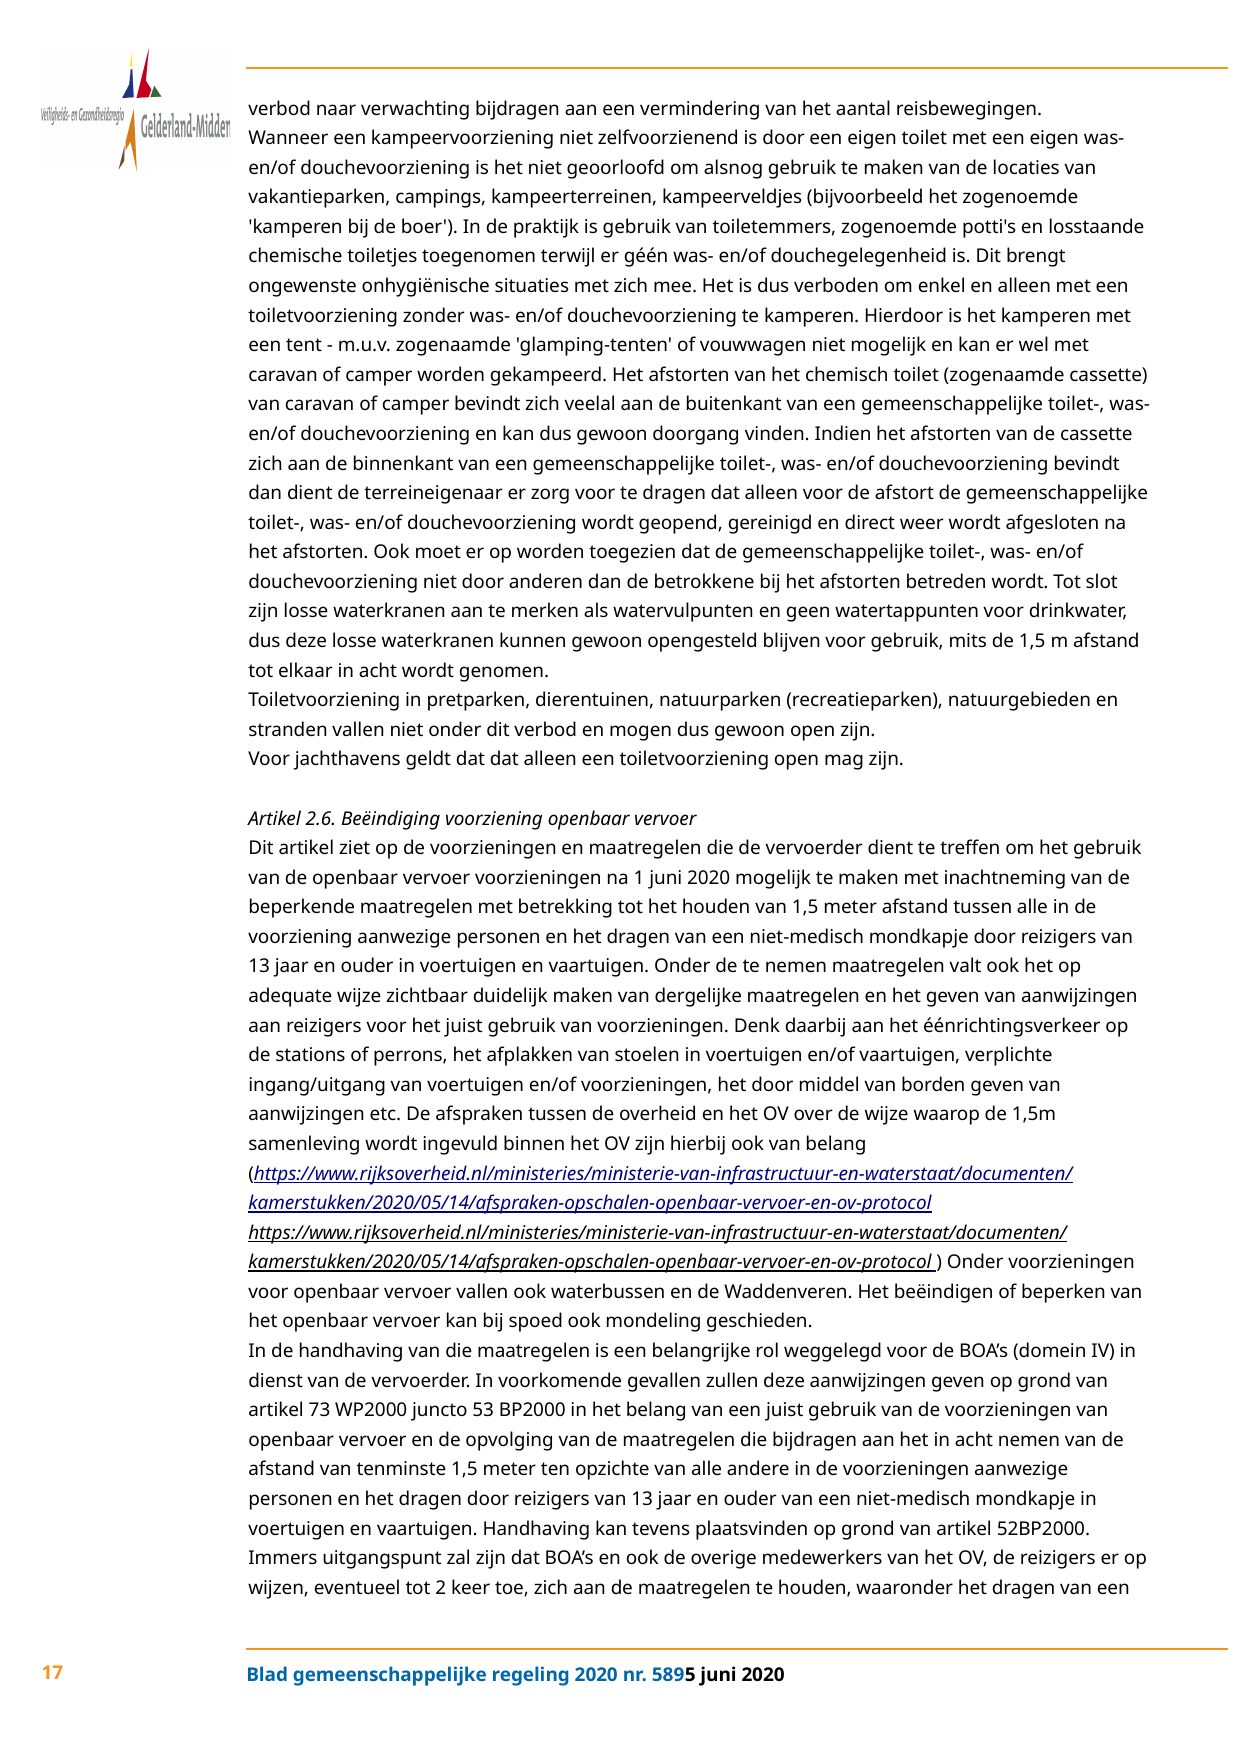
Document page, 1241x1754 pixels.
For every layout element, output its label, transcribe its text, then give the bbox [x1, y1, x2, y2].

picture [41, 47, 231, 172]
text Immers uitgangspunt zal zijn dat BOA’s en ook de overige medewerkers van het OV, de reizigers er op wijzen, eventueel tot 2 keer toe, zich aan de maatregelen te houden, waaronder het dragen van een [248, 1544, 1152, 1600]
text verbod naar verwachting bijdragen aan een vermindering van het aantal reisbewegingen. [248, 95, 1152, 121]
text Artikel 2.6. Beëindiging voorziening openbaar vervoer [248, 805, 1152, 831]
text Wanneer een kampeervoorziening niet zelfvoorzienend is door een eigen toilet met een eigen was- en/of douchevoorziening is het niet geoorloofd om alsnog gebruik te maken van de locaties van vakantieparken, campings, kampeerterreinen, kampeerveldjes (bijvoorbeeld het zogenoemde 'kamperen bij de boer'). In de praktijk is gebruik van toiletemmers, zogenoemde potti's en losstaande chemische toiletjes toegenomen terwijl er géén was- en/of douchegelegenheid is. Dit brengt ongewenste onhygiënische situaties met zich mee. Het is dus verboden om enkel en alleen met een toiletvoorziening zonder was- en/of douchevoorziening te kamperen. Hierdoor is het kamperen met een tent - m.u.v. zogenaamde 'glamping-tenten' of vouwwagen niet mogelijk en kan er wel met caravan of camper worden gekampeerd. Het afstorten van het chemisch toilet (zogenaamde cassette) van caravan of camper bevindt zich veelal aan de buitenkant van een gemeenschappelijke toilet-, was- en/of douchevoorziening en kan dus gewoon doorgang vinden. Indien het afstorten van de cassette zich aan de binnenkant van een gemeenschappelijke toilet-, was- en/of douchevoorziening bevindt dan dient de terreineigenaar er zorg voor te dragen dat alleen voor de afstort de gemeenschappelijke toilet-, was- en/of douchevoorziening wordt geopend, gereinigd en direct weer wordt afgesloten na het afstorten. Ook moet er op worden toegezien dat de gemeenschappelijke toilet-, was- en/of douchevoorziening niet door anderen dan de betrokkene bij het afstorten betreden wordt. Tot slot zijn losse waterkranen aan te merken als watervulpunten en geen watertappunten voor drinkwater, dus deze losse waterkranen kunnen gewoon opengesteld blijven voor gebruik, mits de 1,5 m afstand tot elkaar in acht wordt genomen. [248, 124, 1152, 683]
text Voor jachthavens geldt dat dat alleen een toiletvoorziening open mag zijn. [248, 746, 1152, 771]
text https://www.rijksoverheid.nl/ministeries/ministerie-van-infrastructuur-en-waterstaat/documenten/kamerstukken/2020/05/14/afspraken-opschalen-openbaar-vervoer-en-ov-protocol ) Onder voorzieningen voor openbaar vervoer vallen ook waterbussen en de Waddenveren. Het beëindigen of beperken van het openbaar vervoer kan bij spoed ook mondeling geschieden. [248, 1219, 1152, 1333]
text Toiletvoorziening in pretparken, dierentuinen, natuurparken (recreatieparken), natuurgebieden en stranden vallen niet onder dit verbod en mogen dus gewoon open zijn. [248, 686, 1152, 742]
text In de handhaving van die maatregelen is een belangrijke rol weggelegd voor de BOA’s (domein IV) in dienst van de vervoerder. In voorkomende gevallen zullen deze aanwijzingen geven op grond van artikel 73 WP2000 juncto 53 BP2000 in het belang van een juist gebruik van de voorzieningen van openbaar vervoer en de opvolging van de maatregelen die bijdragen aan het in acht nemen van de afstand van tenminste 1,5 meter ten opzichte van alle andere in de voorzieningen aanwezige personen en het dragen door reizigers van 13 jaar en ouder van een niet-medisch mondkapje in voertuigen en vaartuigen. Handhaving kan tevens plaatsvinden op grond van artikel 52BP2000. [248, 1337, 1152, 1541]
text Dit artikel ziet op de voorzieningen en maatregelen die de vervoerder dient te treffen om het gebruik van de openbaar vervoer voorzieningen na 1 juni 2020 mogelijk te maken met inachtneming van de beperkende maatregelen met betrekking tot het houden van 1,5 meter afstand tussen alle in de voorziening aanwezige personen en het dragen van een niet-medisch mondkapje door reizigers van 13 jaar en ouder in voertuigen en vaartuigen. Onder de te nemen maatregelen valt ook het op adequate wijze zichtbaar duidelijk maken van dergelijke maatregelen en het geven van aanwijzingen aan reizigers voor het juist gebruik van voorzieningen. Denk daarbij aan het éénrichtingsverkeer op de stations of perrons, het afplakken van stoelen in voertuigen en/of vaartuigen, verplichte ingang/uitgang van voertuigen en/of voorzieningen, het door middel van borden geven van aanwijzingen etc. De afspraken tussen de overheid en het OV over de wijze waarop de 1,5m samenleving wordt ingevuld binnen het OV zijn hierbij ook van belang (https://www.rijksoverheid.nl/ministeries/ministerie-van-infrastructuur-en-waterstaat/documenten/kamerstukken/2020/05/14/afspraken-opschalen-openbaar-vervoer-en-ov-protocol [248, 834, 1152, 1215]
